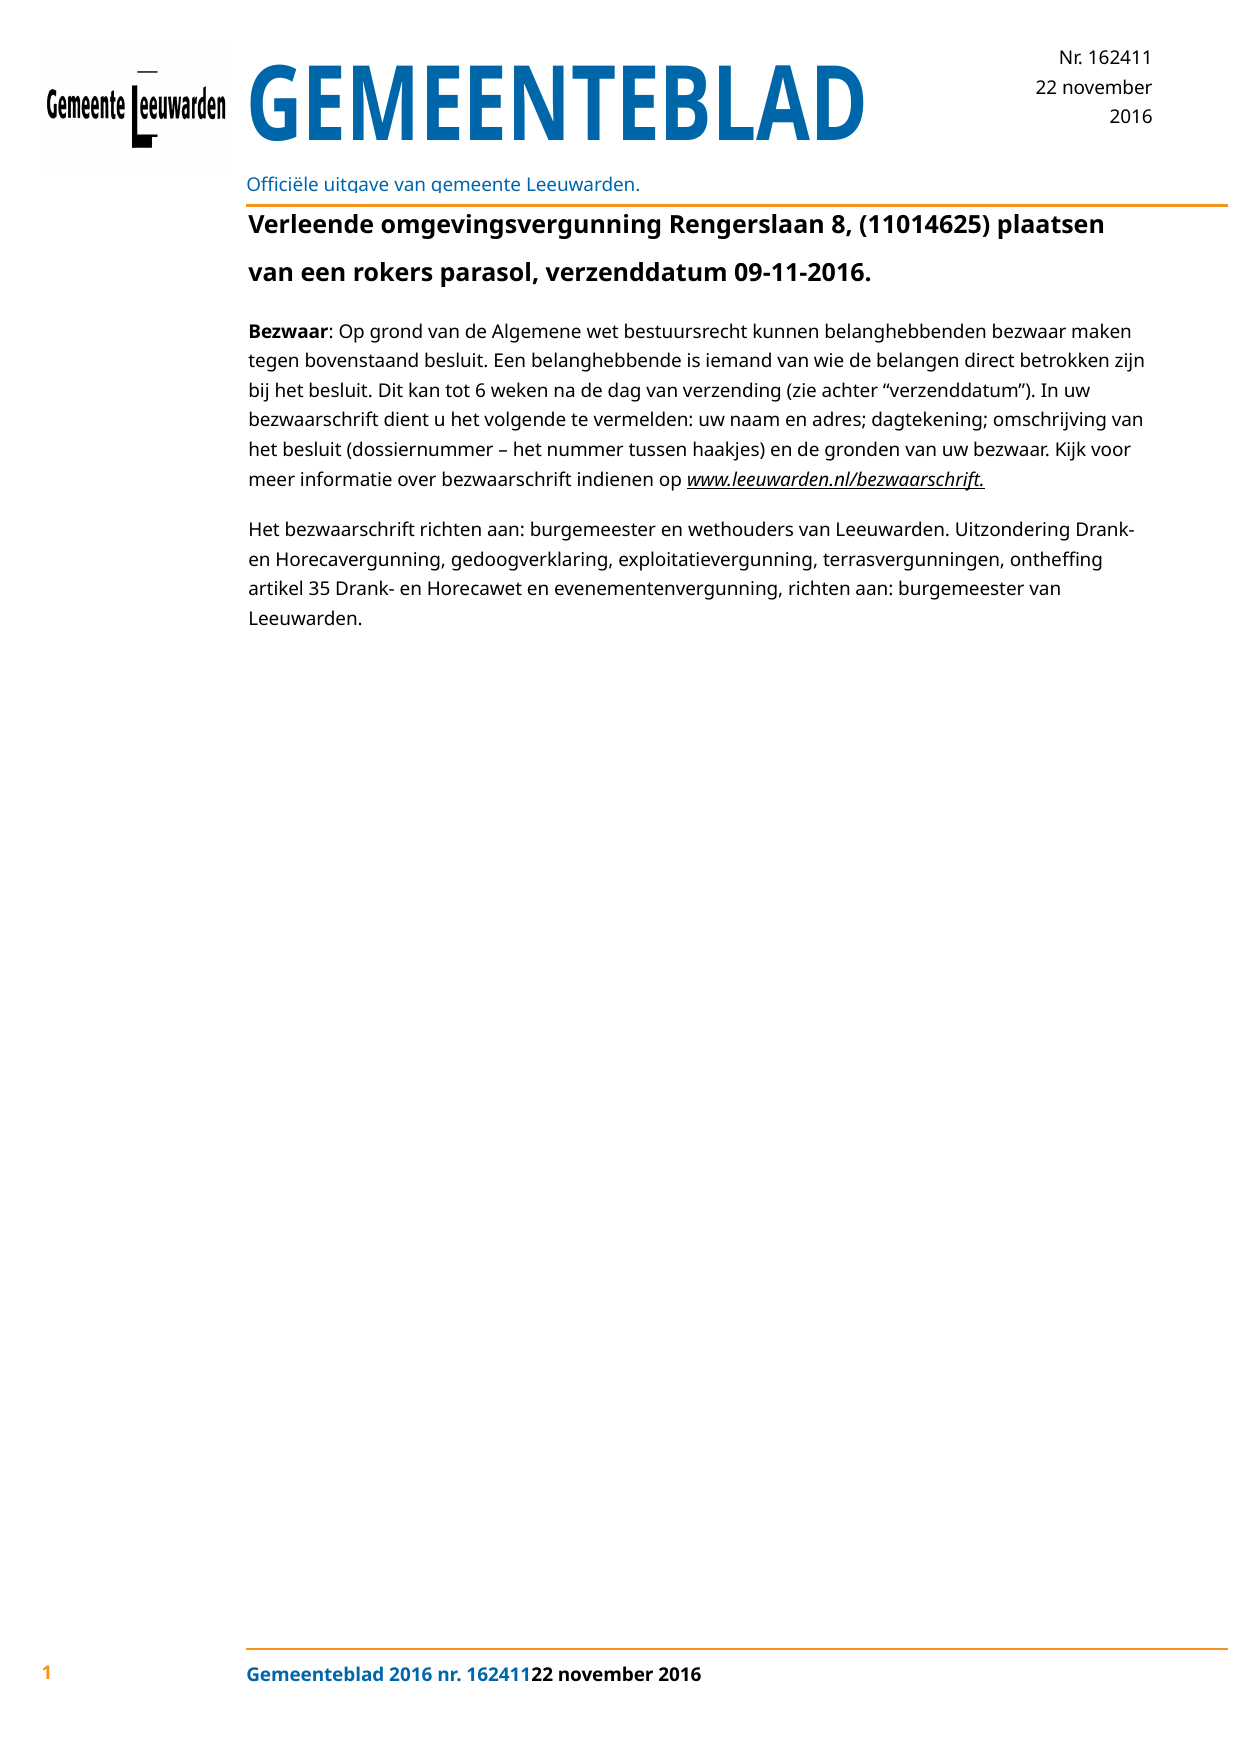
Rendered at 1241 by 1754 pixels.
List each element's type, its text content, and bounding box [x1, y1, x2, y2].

text Bezwaar: Op grond van de Algemene wet bestuursrecht kunnen belanghebbenden bezwaar maken tegen bovenstaand besluit. Een belanghebbende is iemand van wie de belangen direct betrokken zijn bij het besluit. Dit kan tot 6 weken na de dag van verzending (zie achter “verzenddatum”). In uw bezwaarschrift dient u het volgende te vermelden: uw naam en adres; dagtekening; omschrijving van het besluit (dossiernummer – het nummer tussen haakjes) en de gronden van uw bezwaar. Kijk voor meer informatie over bezwaarschrift indienen op www.leeuwarden.nl/bezwaarschrift. [248, 318, 1152, 492]
picture [41, 47, 231, 172]
text Verleende omgevingsvergunning Rengerslaan 8, (11014625) plaatsen van een rokers parasol, verzenddatum 09-11-2016. [248, 207, 1152, 288]
text Het bezwaarschrift richten aan: burgemeester en wethouders van Leeuwarden. Uitzondering Drank- en Horecavergunning, gedoogverklaring, exploitatievergunning, terrasvergunningen, ontheffing artikel 35 Drank- en Horecawet en evenementenvergunning, richten aan: burgemeester van Leeuwarden. [248, 516, 1152, 631]
